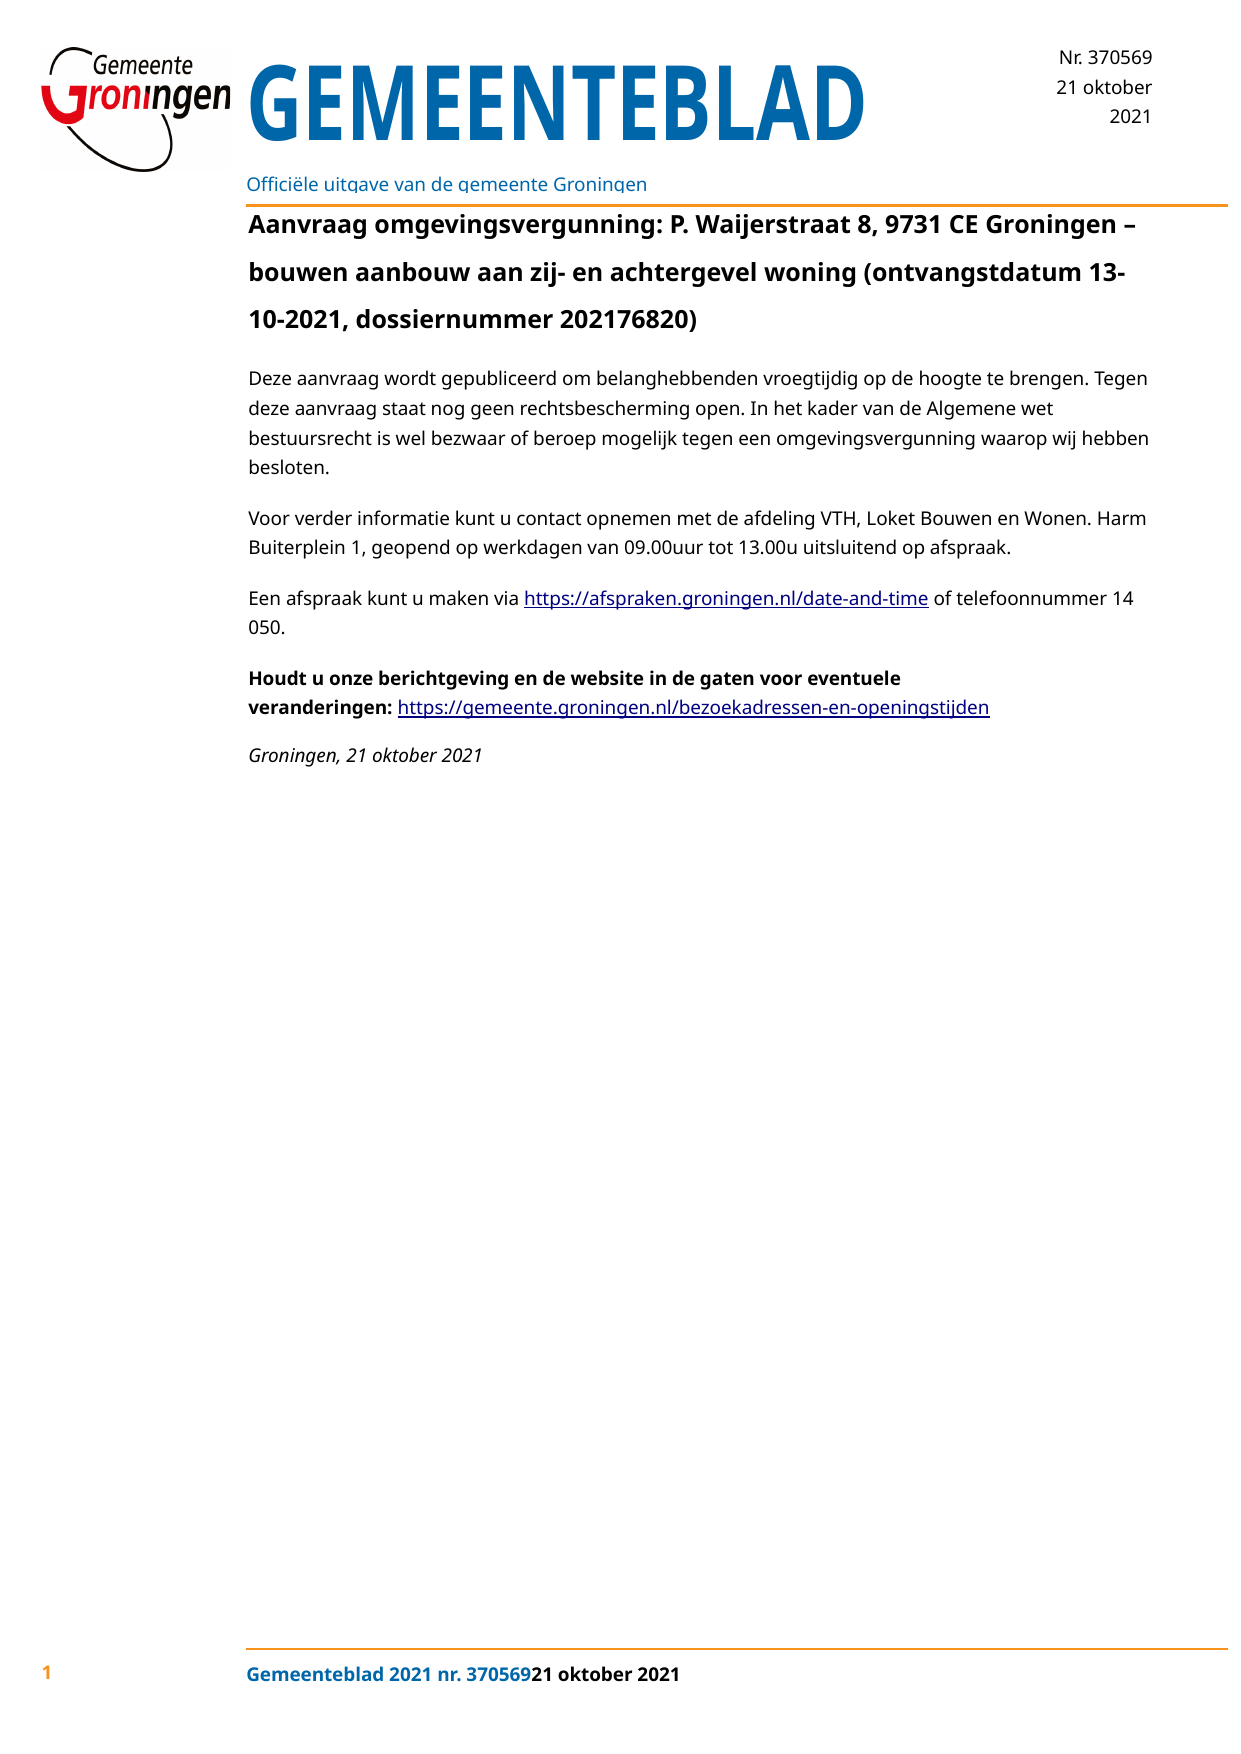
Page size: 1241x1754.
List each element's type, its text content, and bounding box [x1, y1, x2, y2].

text Aanvraag omgevingsvergunning: P. Waijerstraat 8, 9731 CE Groningen – bouwen aanbouw aan zij- en achtergevel woning (ontvangstdatum 13-10-2021, dossiernummer 202176820) [248, 207, 1152, 336]
text Deze aanvraag wordt gepubliceerd om belanghebbenden vroegtijdig op de hoogte te brengen. Tegen deze aanvraag staat nog geen rechtsbescherming open. In het kader van de Algemene wet bestuursrecht is wel bezwaar of beroep mogelijk tegen een omgevingsvergunning waarop wij hebben besloten. [248, 366, 1152, 480]
text Voor verder informatie kunt u contact opnemen met de afdeling VTH, Loket Bouwen en Wonen. Harm Buiterplein 1, geopend op werkdagen van 09.00uur tot 13.00u uitsluitend op afspraak. [248, 505, 1152, 560]
text Een afspraak kunt u maken via https://afspraken.groningen.nl/date-and-time of telefoonnummer 14 050. [248, 585, 1152, 640]
text Houdt u onze berichtgeving en de website in de gaten voor eventuele veranderingen: https://gemeente.groningen.nl/bezoekadressen-en-openingstijden [248, 665, 1152, 720]
text Groningen, 21 oktober 2021 [248, 742, 1152, 768]
picture [41, 47, 231, 172]
